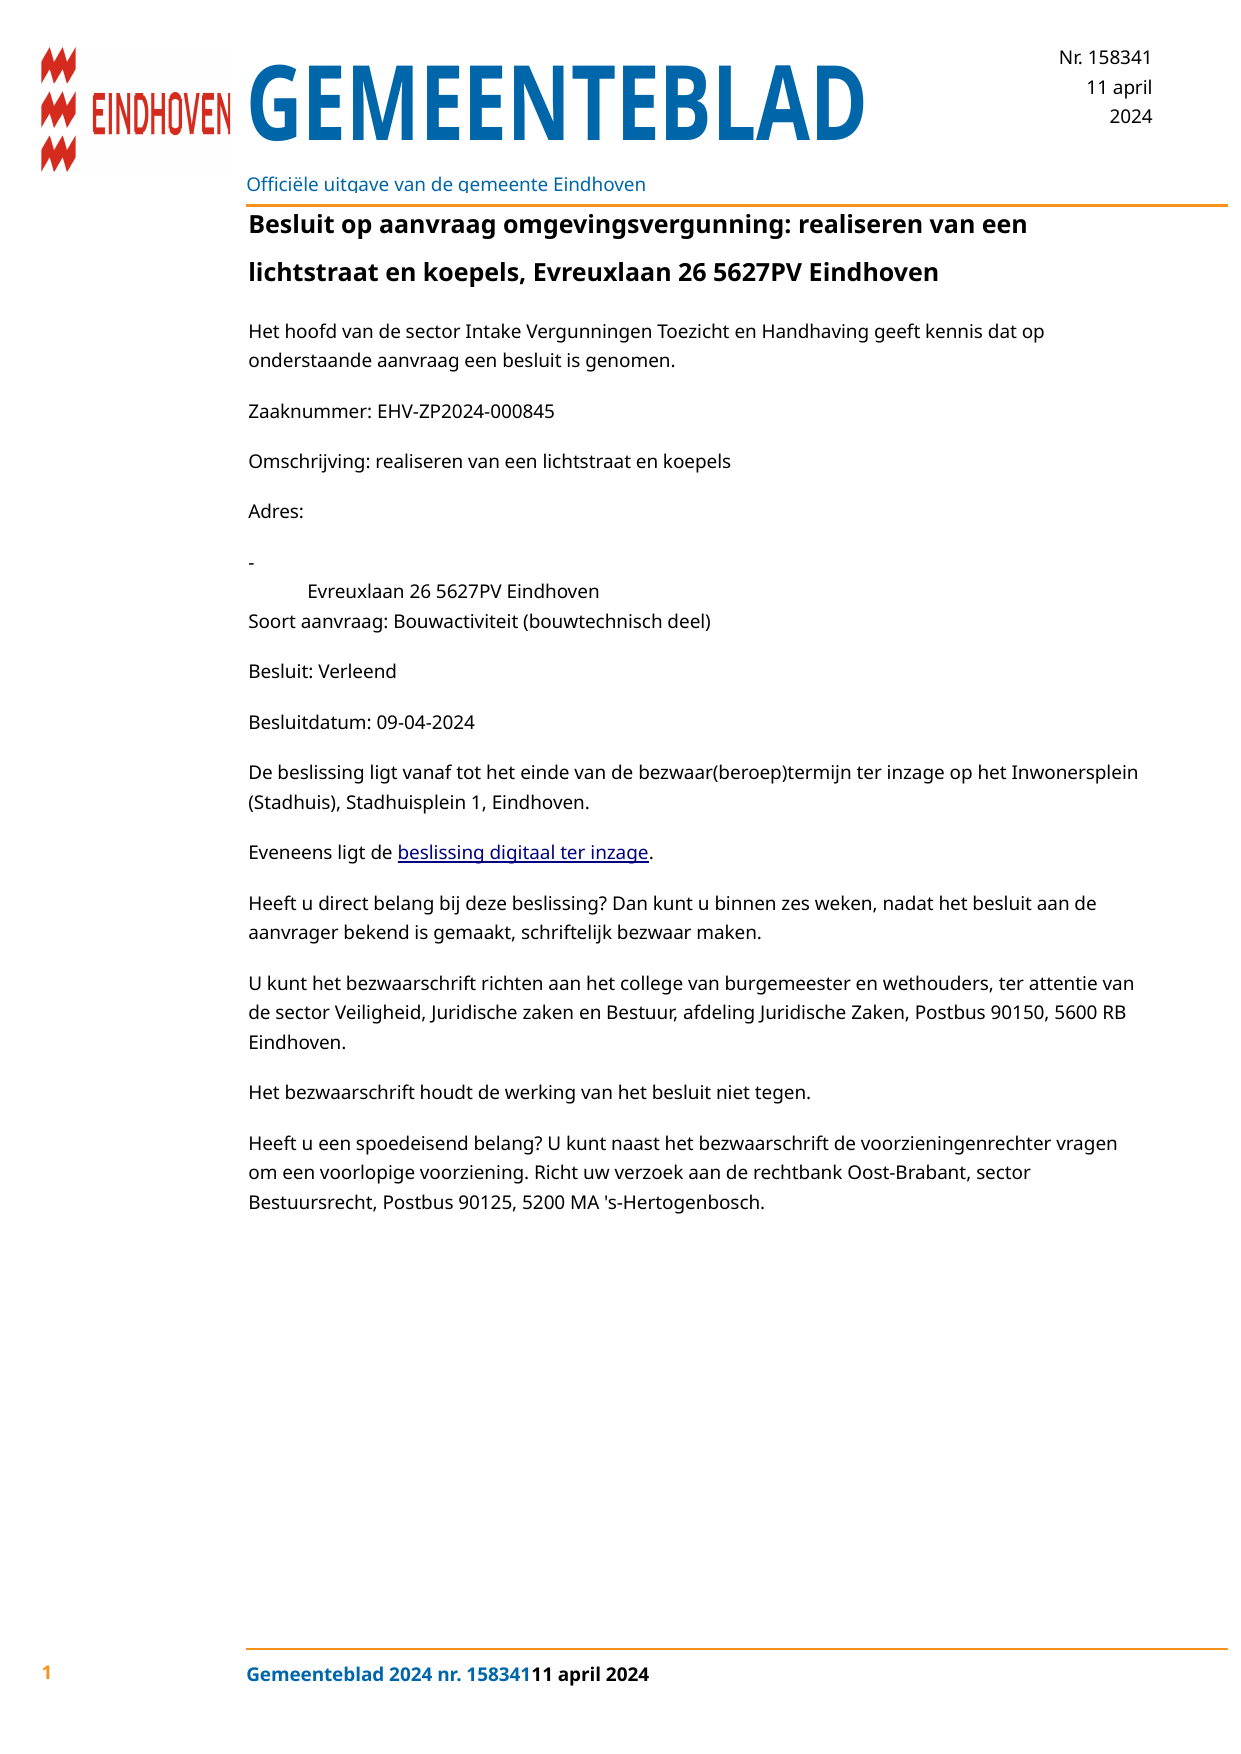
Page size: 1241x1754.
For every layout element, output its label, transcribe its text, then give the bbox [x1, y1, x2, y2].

text Adres: [248, 499, 1152, 524]
list Evreuxlaan 26 5627PV Eindhoven [248, 579, 1152, 604]
text Soort aanvraag: Bouwactiviteit (bouwtechnisch deel) [248, 608, 1152, 634]
text Het bezwaarschrift houdt de werking van het besluit niet tegen. [248, 1079, 1152, 1105]
text Besluit op aanvraag omgevingsvergunning: realiseren van een lichtstraat en koepels, Evreuxlaan 26 5627PV Eindhoven [248, 207, 1152, 288]
text Eveneens ligt de beslissing digitaal ter inzage. [248, 839, 1152, 865]
text De beslissing ligt vanaf tot het einde van de bezwaar(beroep)termijn ter inzage op het Inwonersplein (Stadhuis), Stadhuisplein 1, Eindhoven. [248, 759, 1152, 815]
text Besluitdatum: 09-04-2024 [248, 709, 1152, 735]
text Heeft u direct belang bij deze beslissing? Dan kunt u binnen zes weken, nadat het besluit aan de aanvrager bekend is gemaakt, schriftelijk bezwaar maken. [248, 890, 1152, 945]
text Besluit: Verleend [248, 659, 1152, 684]
text Heeft u een spoedeisend belang? U kunt naast het bezwaarschrift de voorzieningenrechter vragen om een voorlopige voorziening. Richt uw verzoek aan de rechtbank Oost-Brabant, sector Bestuursrecht, Postbus 90125, 5200 MA 's-Hertogenbosch. [248, 1130, 1152, 1215]
text Omschrijving: realiseren van een lichtstraat en koepels [248, 448, 1152, 474]
text U kunt het bezwaarschrift richten aan het college van burgemeester en wethouders, ter attentie van de sector Veiligheid, Juridische zaken en Bestuur, afdeling Juridische Zaken, Postbus 90150, 5600 RB Eindhoven. [248, 970, 1152, 1055]
text Het hoofd van de sector Intake Vergunningen Toezicht en Handhaving geeft kennis dat op onderstaande aanvraag een besluit is genomen. [248, 318, 1152, 373]
picture [41, 47, 231, 172]
text Zaaknummer: EHV-ZP2024-000845 [248, 398, 1152, 424]
